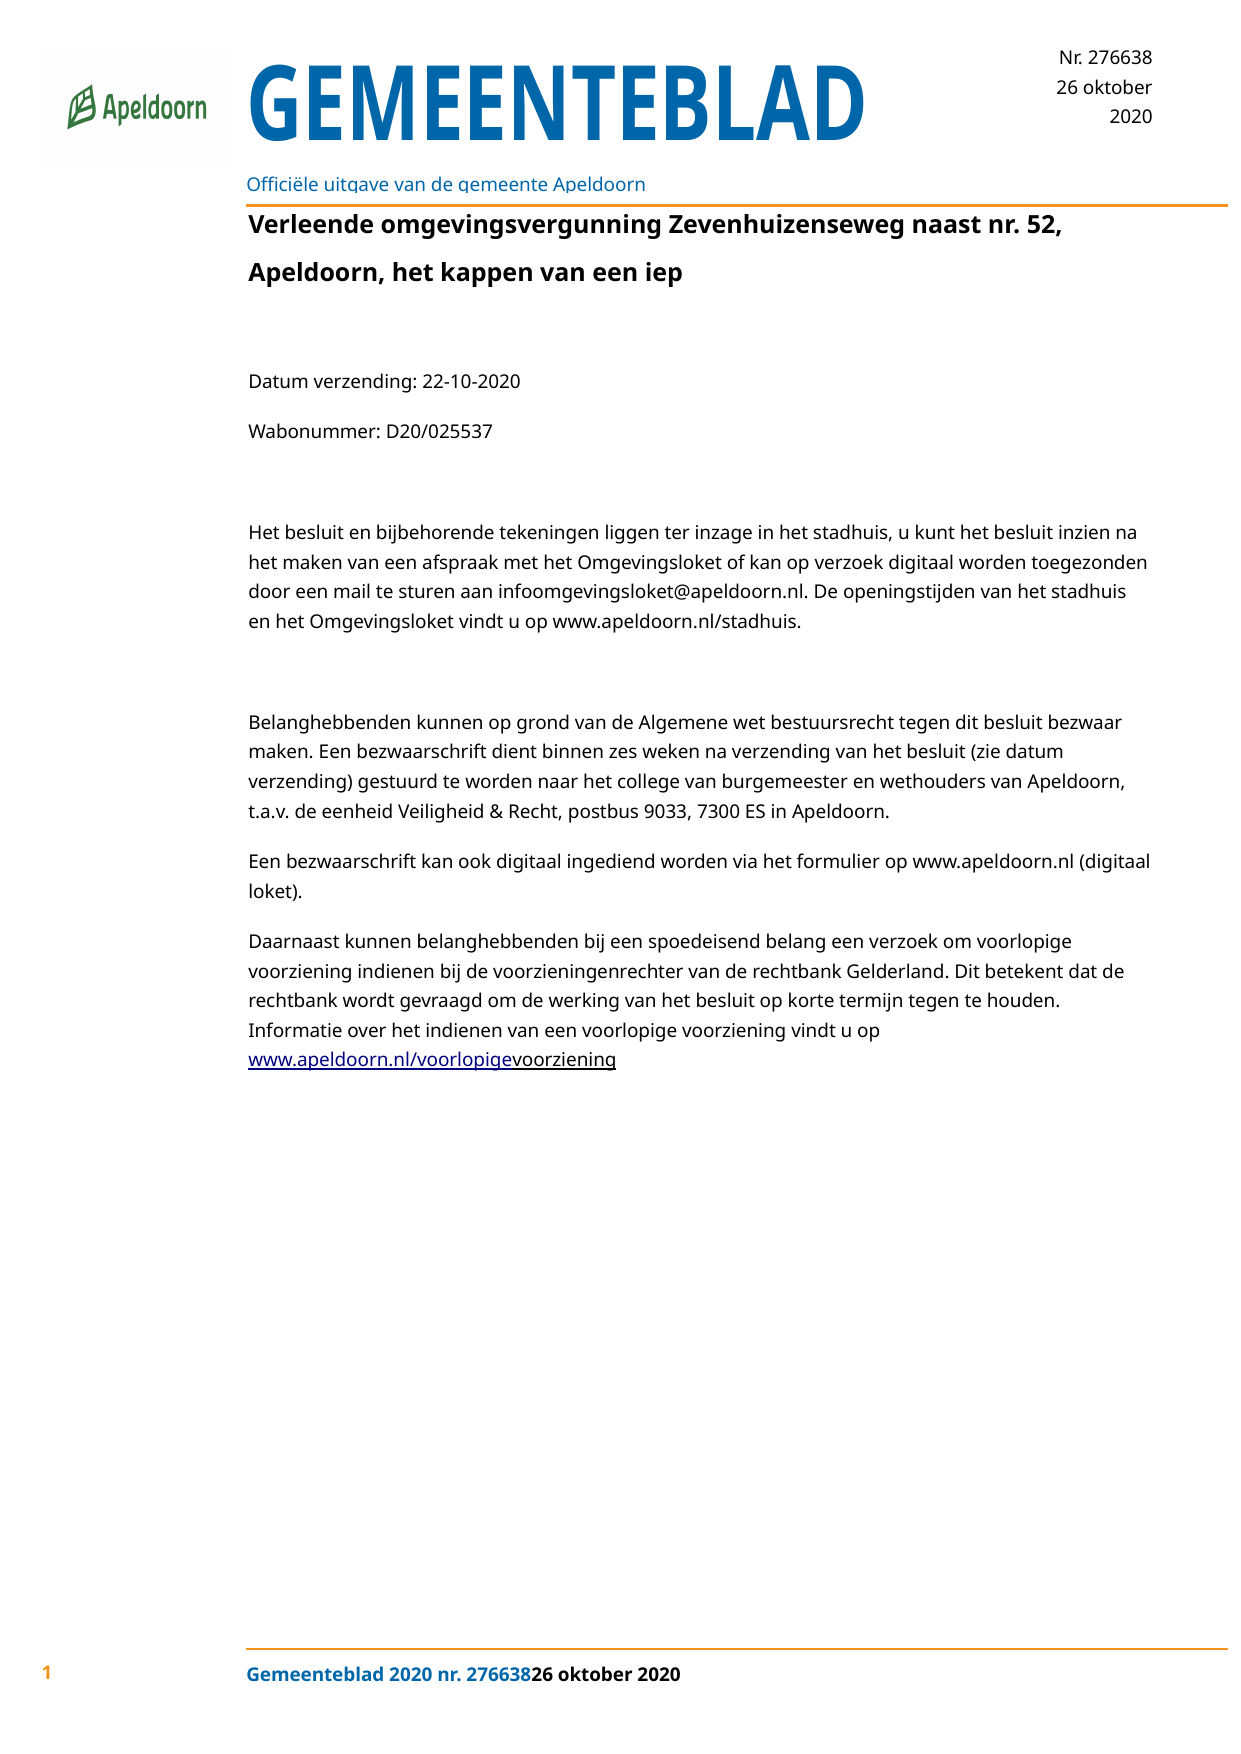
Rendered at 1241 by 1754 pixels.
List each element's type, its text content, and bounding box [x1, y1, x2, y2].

picture [41, 47, 231, 172]
text Het besluit en bijbehorende tekeningen liggen ter inzage in het stadhuis, u kunt het besluit inzien na het maken van een afspraak met het Omgevingsloket of kan op verzoek digitaal worden toegezonden door een mail te sturen aan infoomgevingsloket@apeldoorn.nl. De openingstijden van het stadhuis en het Omgevingsloket vindt u op www.apeldoorn.nl/stadhuis. [248, 519, 1152, 634]
text Wabonummer: D20/025537 [248, 419, 1152, 444]
text Datum verzending: 22-10-2020 [248, 368, 1152, 394]
text Daarnaast kunnen belanghebbenden bij een spoedeisend belang een verzoek om voorlopige voorziening indienen bij de voorzieningenrechter van de rechtbank Gelderland. Dit betekent dat de rechtbank wordt gevraagd om de werking van het besluit op korte termijn tegen te houden. Informatie over het indienen van een voorlopige voorziening vindt u op www.apeldoorn.nl/voorlopigevoorziening [248, 928, 1152, 1072]
text Verleende omgevingsvergunning Zevenhuizenseweg naast nr. 52, Apeldoorn, het kappen van een iep [248, 207, 1152, 288]
text Een bezwaarschrift kan ook digitaal ingediend worden via het formulier op www.apeldoorn.nl (digitaal loket). [248, 848, 1152, 904]
text Belanghebbenden kunnen op grond van de Algemene wet bestuursrecht tegen dit besluit bezwaar maken. Een bezwaarschrift dient binnen zes weken na verzending van het besluit (zie datum verzending) gestuurd te worden naar het college van burgemeester en wethouders van Apeldoorn, t.a.v. de eenheid Veiligheid & Recht, postbus 9033, 7300 ES in Apeldoorn. [248, 709, 1152, 824]
